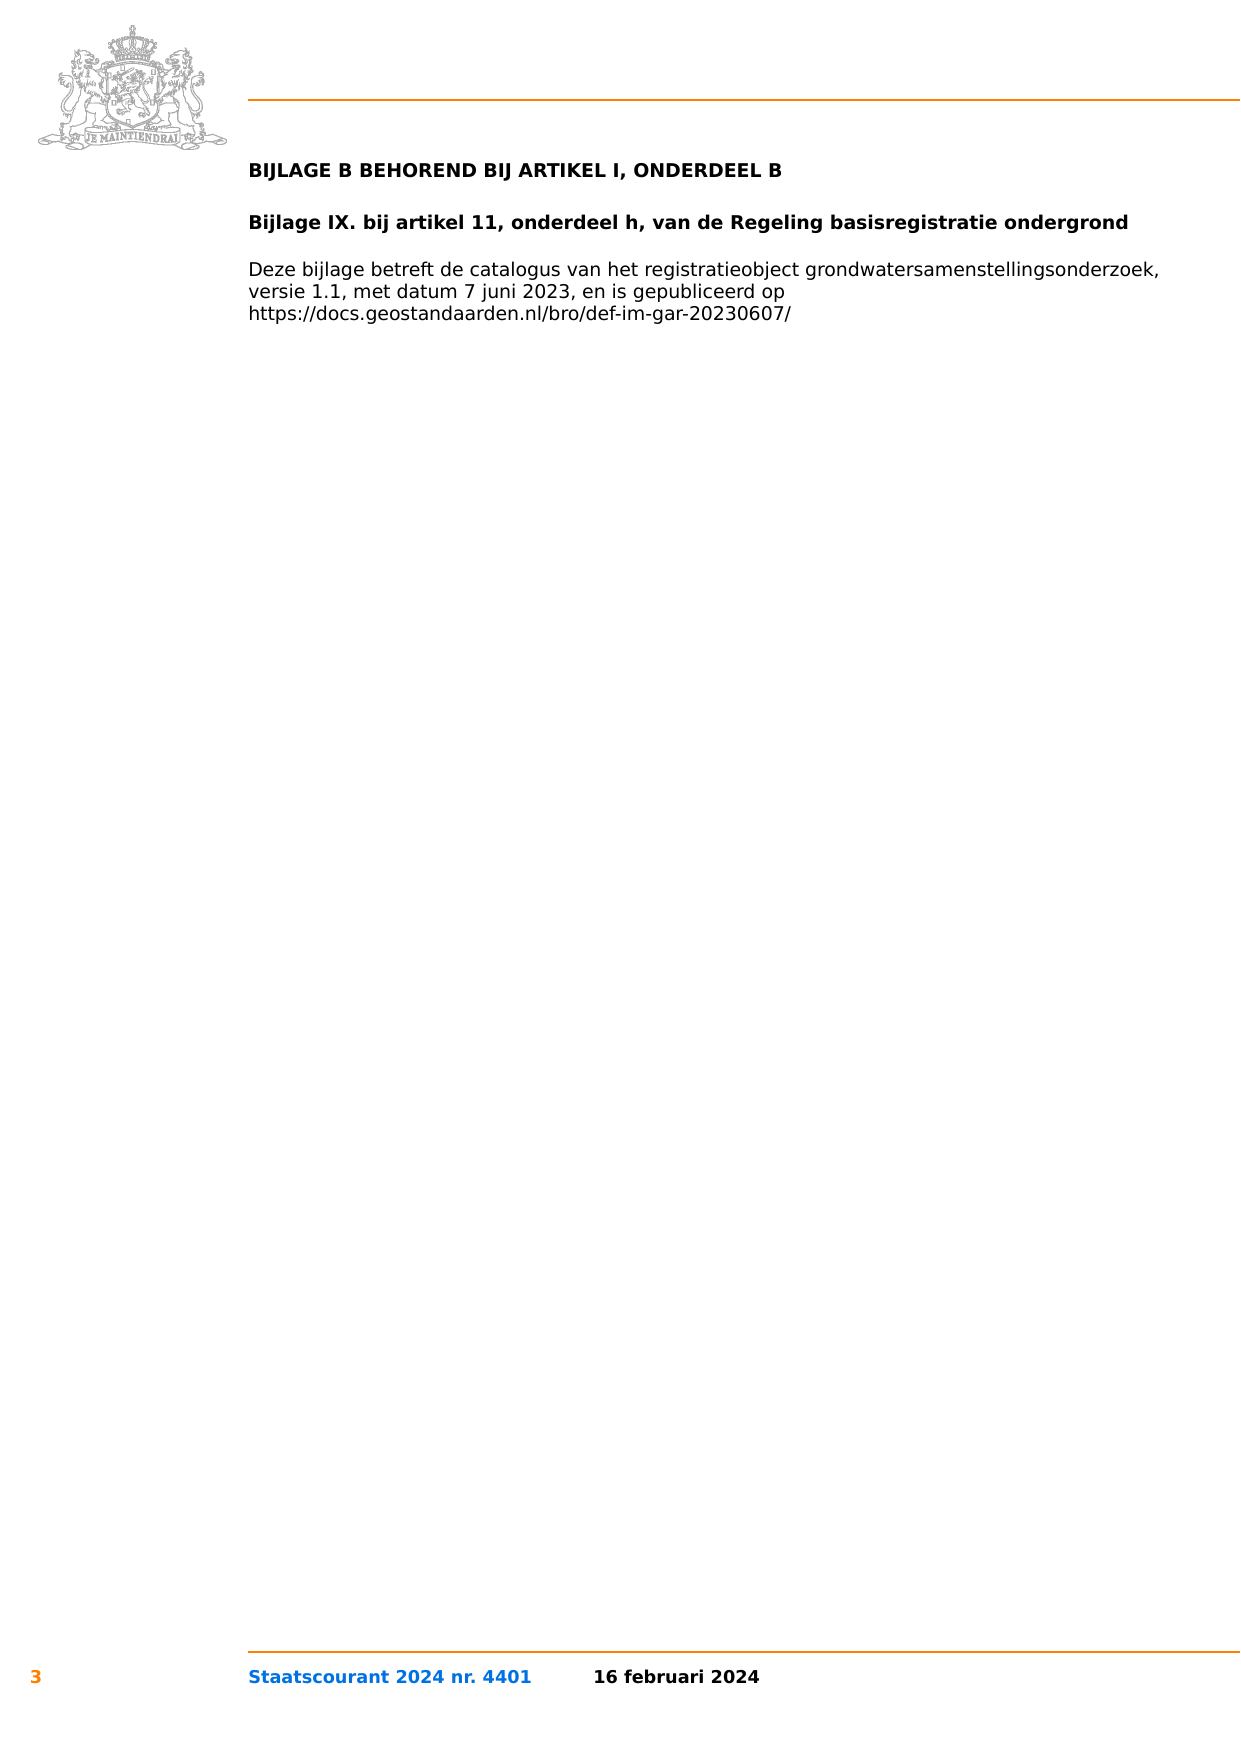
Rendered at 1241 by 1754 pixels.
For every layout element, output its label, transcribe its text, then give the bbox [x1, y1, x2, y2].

picture [38, 25, 227, 150]
subtitle BIJLAGE B BEHOREND BIJ ARTIKEL I, ONDERDEEL B [248, 160, 1163, 182]
subtitle Bijlage IX. bij artikel 11, onderdeel h, van de Regeling basisregistratie ondergrond [248, 212, 1163, 234]
text Deze bijlage betreft de catalogus van het registratieobject grondwatersamenstellingsonderzoek, versie 1.1, met datum 7 juni 2023, en is gepubliceerd op https://docs.geostandaarden.nl/bro/def-im-gar-20230607/ [248, 259, 1163, 325]
